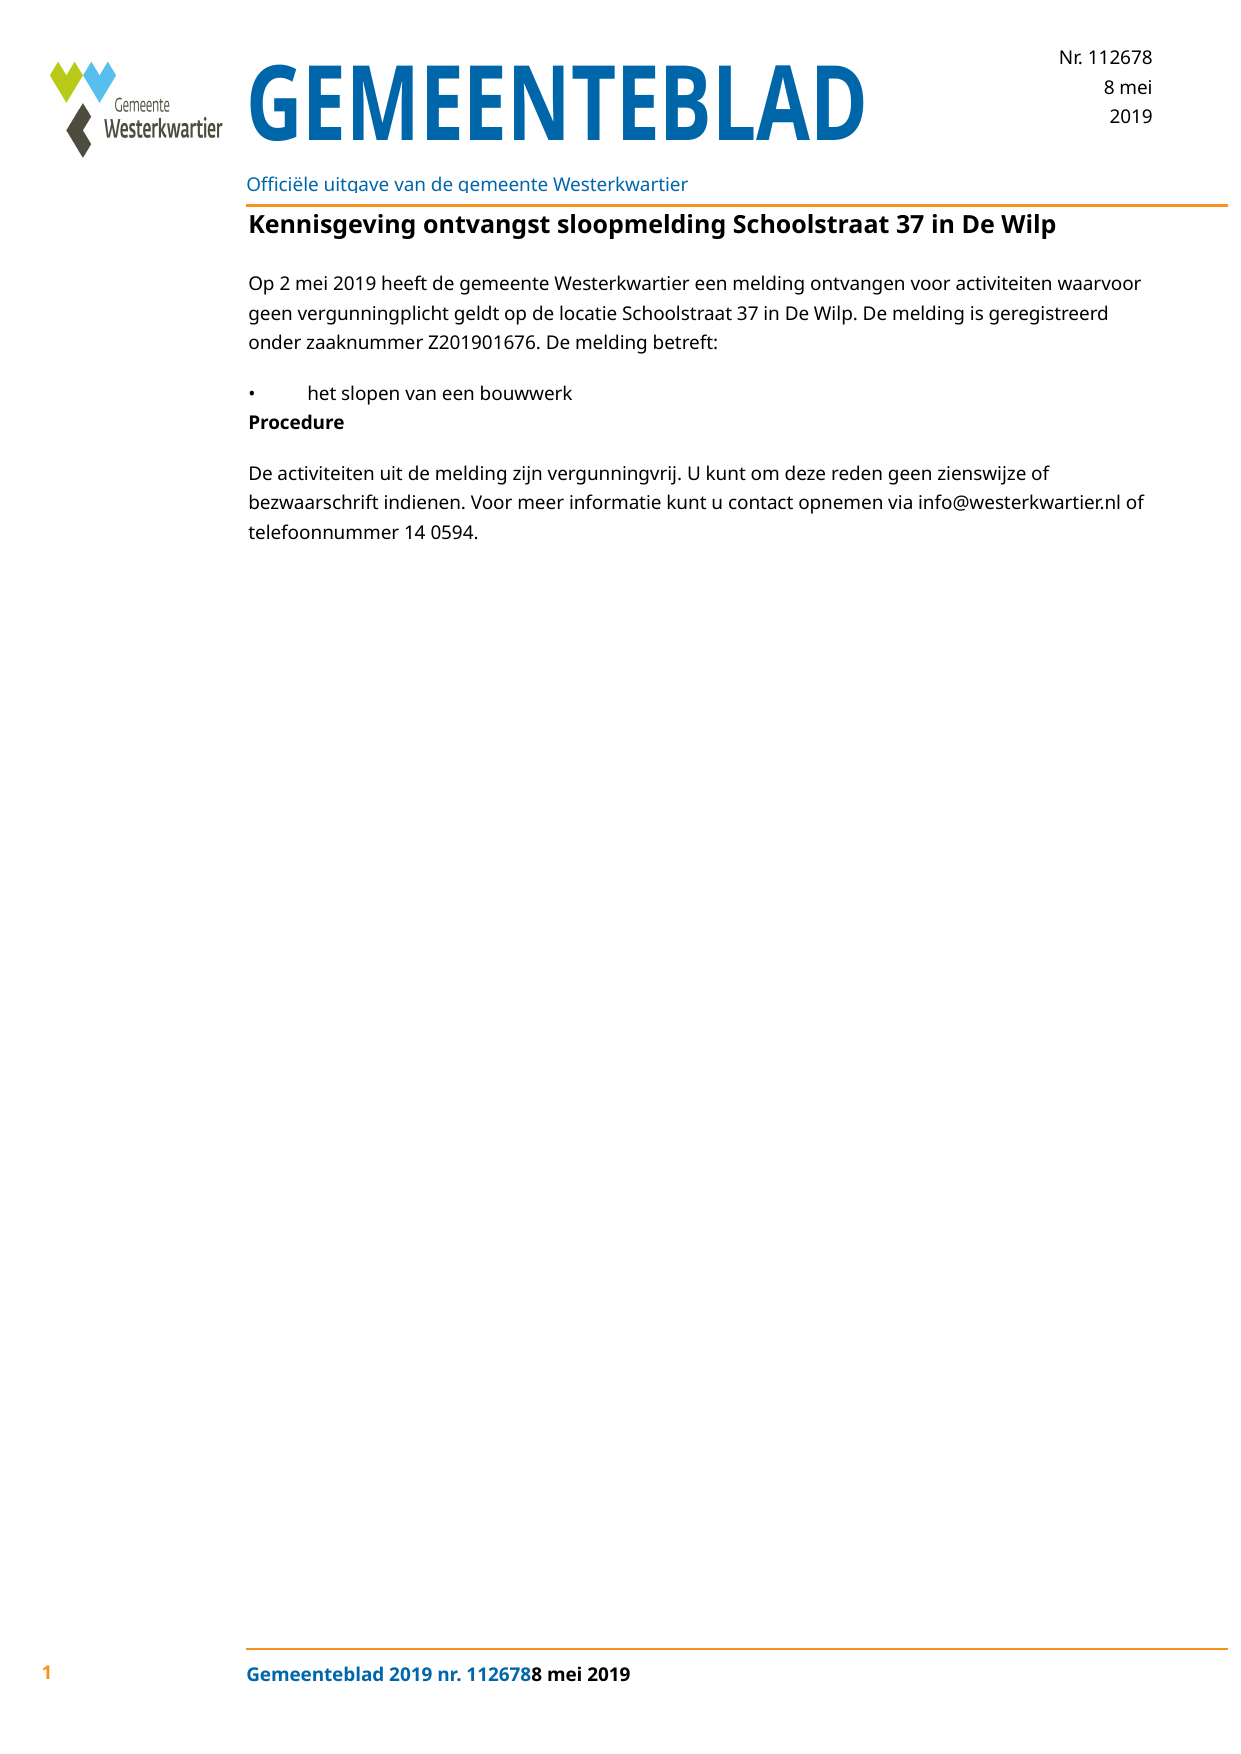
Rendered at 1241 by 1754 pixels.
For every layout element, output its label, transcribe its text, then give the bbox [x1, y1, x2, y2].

text Op 2 mei 2019 heeft de gemeente Westerkwartier een melding ontvangen voor activiteiten waarvoor geen vergunningplicht geldt op de locatie Schoolstraat 37 in De Wilp. De melding is geregistreerd onder zaaknummer Z201901676. De melding betreft: [248, 270, 1152, 355]
text Kennisgeving ontvangst sloopmelding Schoolstraat 37 in De Wilp [248, 207, 1152, 241]
picture [41, 47, 231, 172]
text Procedure [248, 409, 1152, 435]
text De activiteiten uit de melding zijn vergunningvrij. U kunt om deze reden geen zienswijze of bezwaarschrift indienen. Voor meer informatie kunt u contact opnemen via info@westerkwartier.nl of telefoonnummer 14 0594. [248, 460, 1152, 545]
list het slopen van een bouwwerk [248, 380, 1152, 406]
